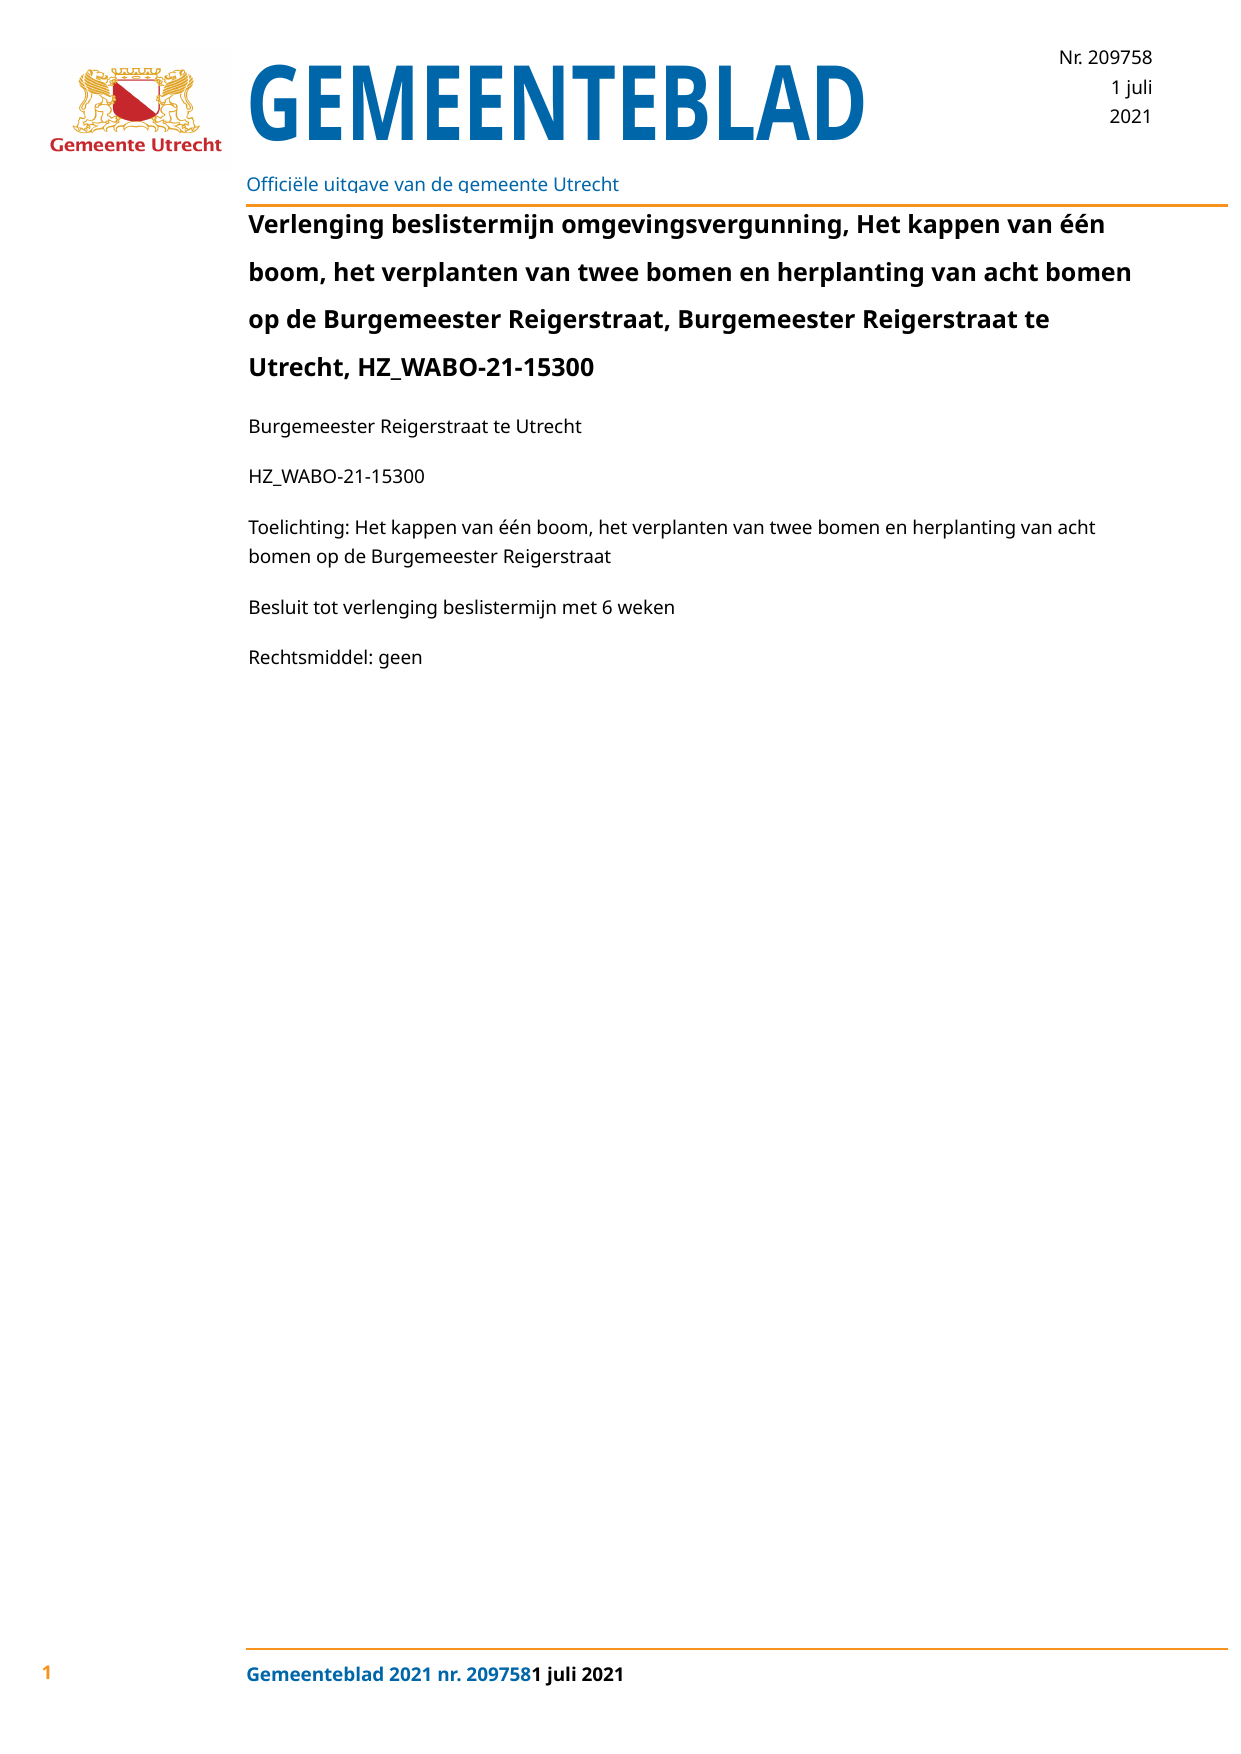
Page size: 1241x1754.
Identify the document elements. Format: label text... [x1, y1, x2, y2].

text Toelichting: Het kappen van één boom, het verplanten van twee bomen en herplanting van acht bomen op de Burgemeester Reigerstraat [248, 514, 1152, 569]
text Besluit tot verlenging beslistermijn met 6 weken [248, 594, 1152, 620]
text Burgemeester Reigerstraat te Utrecht [248, 413, 1152, 439]
text Verlenging beslistermijn omgevingsvergunning, Het kappen van één boom, het verplanten van twee bomen en herplanting van acht bomen op de Burgemeester Reigerstraat, Burgemeester Reigerstraat te Utrecht, HZ_WABO-21-15300 [248, 207, 1152, 384]
picture [41, 47, 231, 172]
text Rechtsmiddel: geen [248, 644, 1152, 670]
text HZ_WABO-21-15300 [248, 463, 1152, 489]
